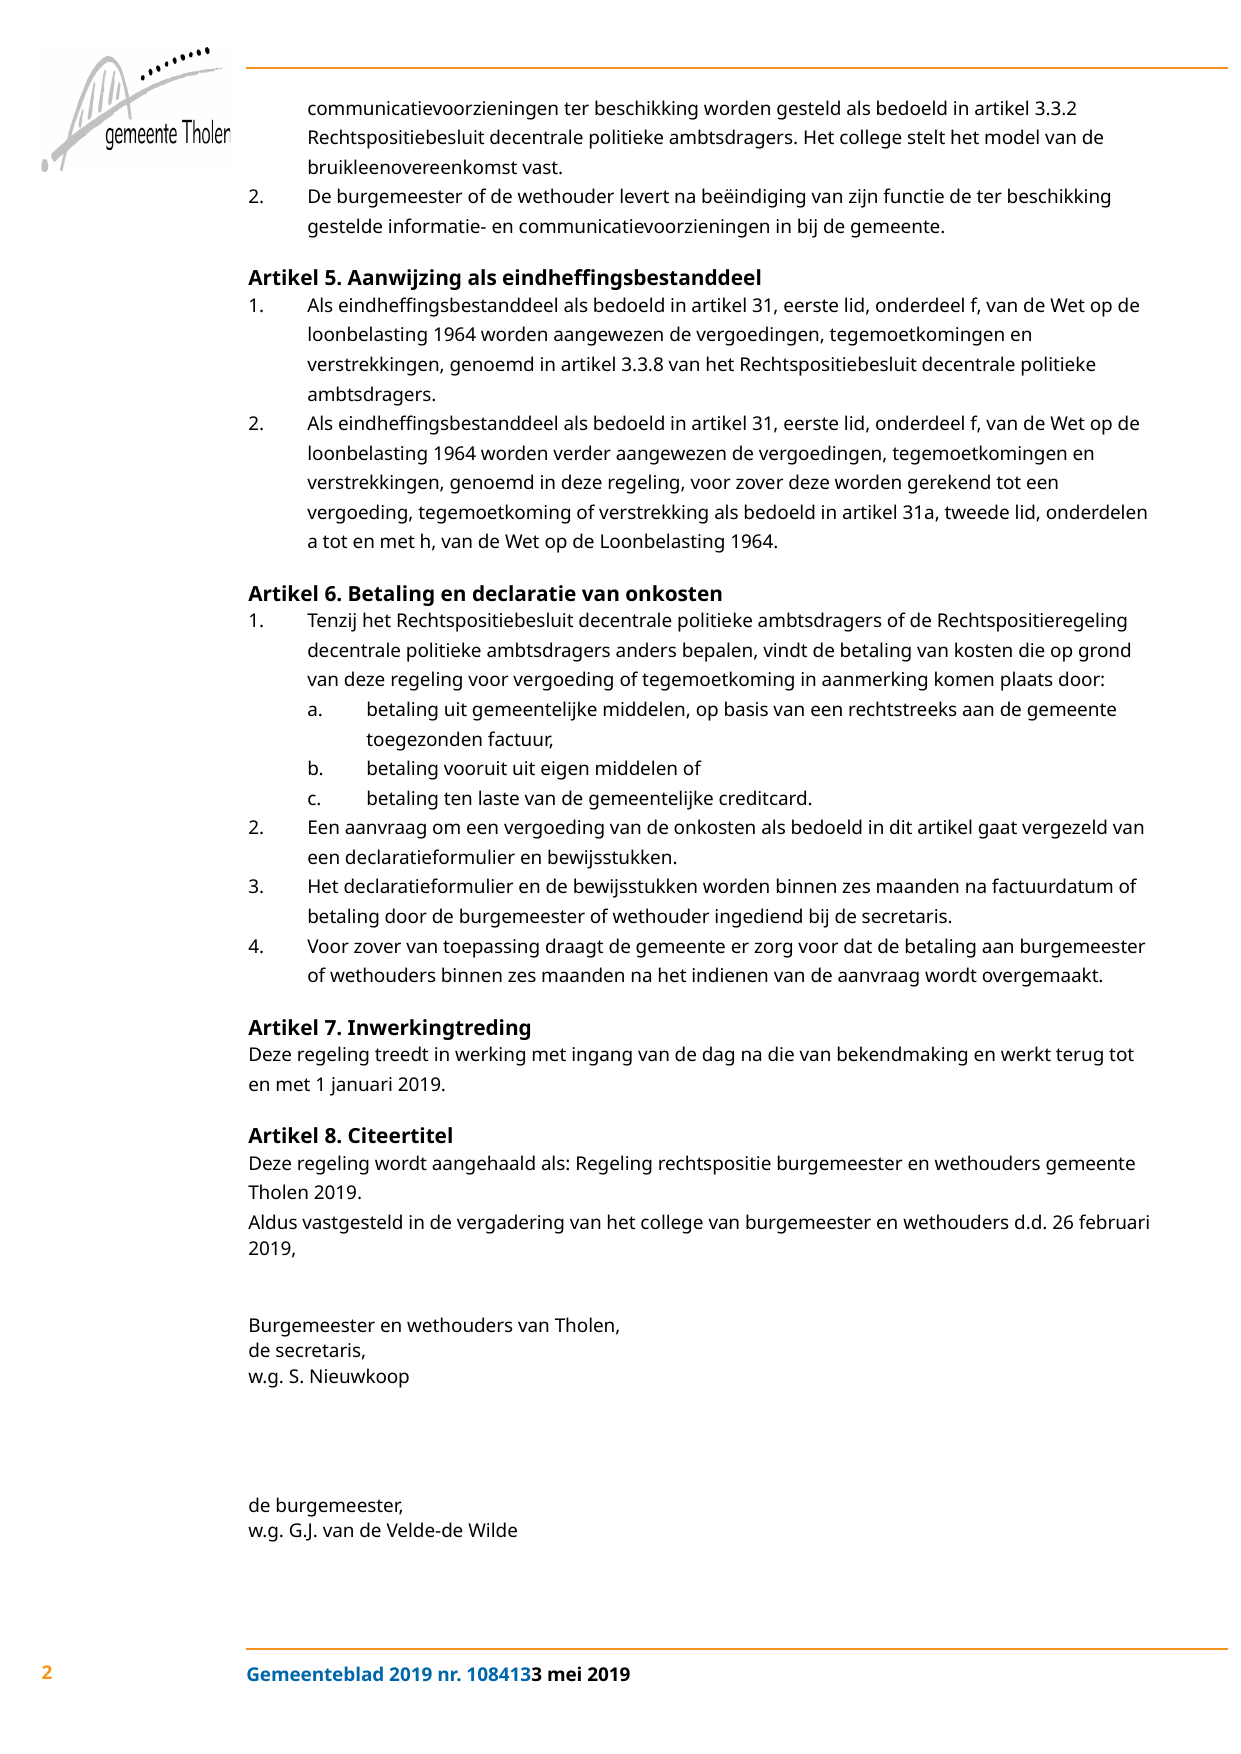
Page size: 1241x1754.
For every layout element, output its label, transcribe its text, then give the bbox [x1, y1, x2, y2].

text Artikel 8. Citeertitel [248, 1121, 1152, 1150]
text Artikel 6. Betaling en declaratie van onkosten [248, 579, 1152, 607]
text w.g. S. Nieuwkoop [248, 1363, 1152, 1389]
list Een aanvraag om een vergoeding van de onkosten als bedoeld in dit artikel gaat vergezeld van een declaratieformulier en bewijsstukken. [248, 814, 1152, 870]
list Voor zover van toepassing draagt de gemeente er zorg voor dat de betaling aan burgemeester of wethouders binnen zes maanden na het indienen van de aanvraag wordt overgemaakt. [248, 933, 1152, 988]
text Deze regeling treedt in werking met ingang van de dag na die van bekendmaking en werkt terug tot en met 1 januari 2019. [248, 1041, 1152, 1097]
text de burgemeester, [248, 1492, 1152, 1518]
text de secretaris, [248, 1338, 1152, 1363]
list communicatievoorzieningen ter beschikking worden gesteld als bedoeld in artikel 3.3.2 Rechtspositiebesluit decentrale politieke ambtsdragers. Het college stelt het model van de bruikleenovereenkomst vast. [248, 95, 1152, 180]
text Artikel 7. Inwerkingtreding [248, 1013, 1152, 1041]
picture [41, 47, 231, 172]
list Als eindheffingsbestanddeel als bedoeld in artikel 31, eerste lid, onderdeel f, van de Wet op de loonbelasting 1964 worden verder aangewezen de vergoedingen, tegemoetkomingen en verstrekkingen, genoemd in deze regeling, voor zover deze worden gerekend tot een vergoeding, tegemoetkoming of verstrekking als bedoeld in artikel 31a, tweede lid, onderdelen a tot en met h, van de Wet op de Loonbelasting 1964. [248, 410, 1152, 554]
list betaling ten laste van de gemeentelijke creditcard. [307, 785, 1152, 811]
text Artikel 5. Aanwijzing als eindheffingsbestanddeel [248, 263, 1152, 292]
list Het declaratieformulier en de bewijsstukken worden binnen zes maanden na factuurdatum of betaling door de burgemeester of wethouder ingediend bij de secretaris. [248, 874, 1152, 929]
list betaling vooruit uit eigen middelen of [307, 755, 1152, 781]
list Als eindheffingsbestanddeel als bedoeld in artikel 31, eerste lid, onderdeel f, van de Wet op de loonbelasting 1964 worden aangewezen de vergoedingen, tegemoetkomingen en verstrekkingen, genoemd in artikel 3.3.8 van het Rechtspositiebesluit decentrale politieke ambtsdragers. [248, 292, 1152, 406]
list Tenzij het Rechtspositiebesluit decentrale politieke ambtsdragers of de Rechtspositieregeling decentrale politieke ambtsdragers anders bepalen, vindt de betaling van kosten die op grond van deze regeling voor vergoeding of tegemoetkoming in aanmerking komen plaats door: [248, 607, 1152, 692]
list betaling uit gemeentelijke middelen, op basis van een rechtstreeks aan de gemeente toegezonden factuur, [307, 696, 1152, 752]
text w.g. G.J. van de Velde-de Wilde [248, 1518, 1152, 1543]
text Burgemeester en wethouders van Tholen, [248, 1312, 1152, 1338]
text Deze regeling wordt aangehaald als: Regeling rechtspositie burgemeester en wethouders gemeente Tholen 2019. [248, 1150, 1152, 1205]
text Aldus vastgesteld in de vergadering van het college van burgemeester en wethouders d.d. 26 februari 2019, [248, 1209, 1152, 1260]
list De burgemeester of de wethouder levert na beëindiging van zijn functie de ter beschikking gestelde informatie- en communicatievoorzieningen in bij de gemeente. [248, 183, 1152, 239]
